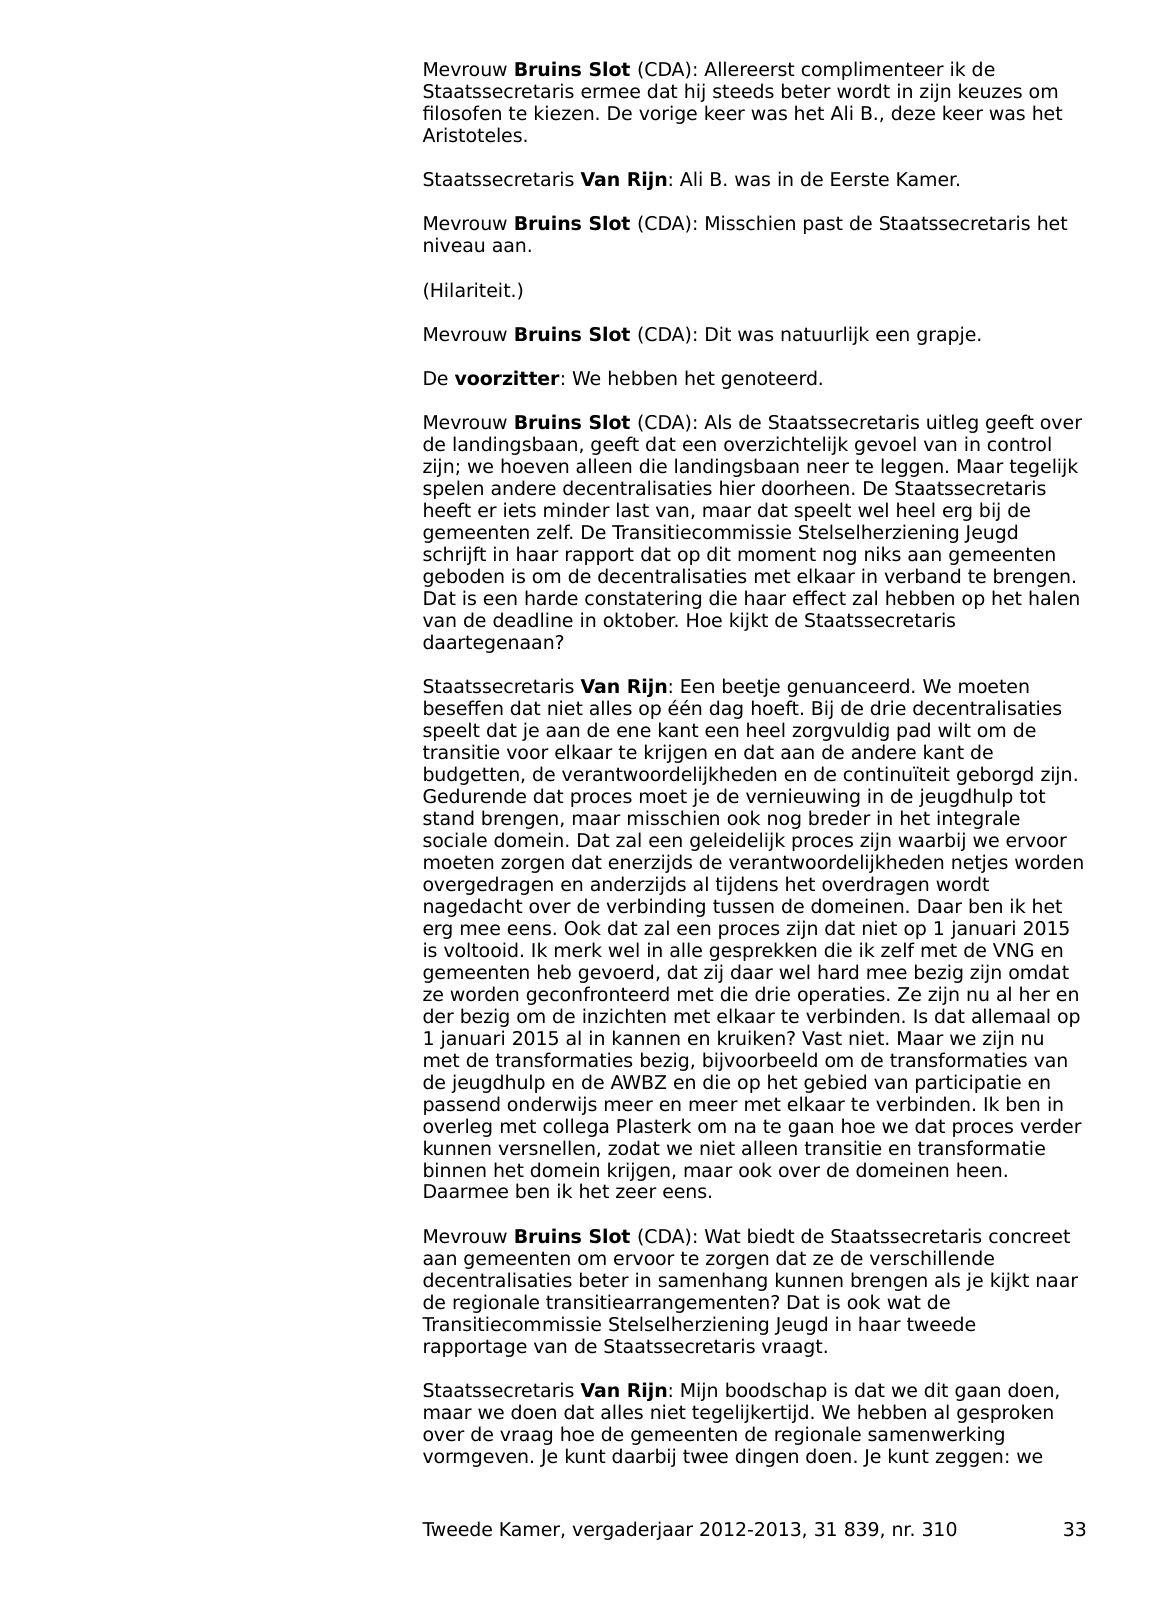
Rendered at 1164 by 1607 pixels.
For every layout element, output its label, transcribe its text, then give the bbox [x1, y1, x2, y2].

text Mevrouw Bruins Slot (CDA): Wat biedt de Staatssecretaris concreet aan gemeenten om ervoor te zorgen dat ze de verschillende decentralisaties beter in samenhang kunnen brengen als je kijkt naar de regionale transitiearrangementen? Dat is ook wat de Transitiecommissie Stelselherziening Jeugd in haar tweede rapportage van de Staatssecretaris vraagt. [422, 1226, 1087, 1357]
text Mevrouw Bruins Slot (CDA): Dit was natuurlijk een grapje. [422, 324, 1087, 346]
text Staatssecretaris Van Rijn: Ali B. was in de Eerste Kamer. [422, 169, 1087, 191]
text Staatssecretaris Van Rijn: Een beetje genuanceerd. We moeten beseffen dat niet alles op één dag hoeft. Bij de drie decentralisaties speelt dat je aan de ene kant een heel zorgvuldig pad wilt om de transitie voor elkaar te krijgen en dat aan de andere kant de budgetten, de verantwoordelijkheden en de continuïteit geborgd zijn. Gedurende dat proces moet je de vernieuwing in de jeugdhulp tot stand brengen, maar misschien ook nog breder in het integrale sociale domein. Dat zal een geleidelijk proces zijn waarbij we ervoor moeten zorgen dat enerzijds de verantwoordelijkheden netjes worden overgedragen en anderzijds al tijdens het overdragen wordt nagedacht over de verbinding tussen de domeinen. Daar ben ik het erg mee eens. Ook dat zal een proces zijn dat niet op 1 januari 2015 is voltooid. Ik merk wel in alle gesprekken die ik zelf met de VNG en gemeenten heb gevoerd, dat zij daar wel hard mee bezig zijn omdat ze worden geconfronteerd met die drie operaties. Ze zijn nu al her en der bezig om de inzichten met elkaar te verbinden. Is dat allemaal op 1 januari 2015 al in kannen en kruiken? Vast niet. Maar we zijn nu met de transformaties bezig, bijvoorbeeld om de transformaties van de jeugdhulp en de AWBZ en die op het gebied van participatie en passend onderwijs meer en meer met elkaar te verbinden. Ik ben in overleg met collega Plasterk om na te gaan hoe we dat proces verder kunnen versnellen, zodat we niet alleen transitie en transformatie binnen het domein krijgen, maar ook over de domeinen heen. Daarmee ben ik het zeer eens. [422, 676, 1087, 1203]
text (Hilariteit.) [422, 279, 1087, 301]
text Mevrouw Bruins Slot (CDA): Als de Staatssecretaris uitleg geeft over de landingsbaan, geeft dat een overzichtelijk gevoel van in control zijn; we hoeven alleen die landingsbaan neer te leggen. Maar tegelijk spelen andere decentralisaties hier doorheen. De Staatssecretaris heeft er iets minder last van, maar dat speelt wel heel erg bij de gemeenten zelf. De Transitiecommissie Stelselherziening Jeugd schrijft in haar rapport dat op dit moment nog niks aan gemeenten geboden is om de decentralisaties met elkaar in verband te brengen. Dat is een harde constatering die haar effect zal hebben op het halen van de deadline in oktober. Hoe kijkt de Staatssecretaris daartegenaan? [422, 412, 1087, 654]
text De voorzitter: We hebben het genoteerd. [422, 368, 1087, 390]
text Staatssecretaris Van Rijn: Mijn boodschap is dat we dit gaan doen, maar we doen dat alles niet tegelijkertijd. We hebben al gesproken over de vraag hoe de gemeenten de regionale samenwerking vormgeven. Je kunt daarbij twee dingen doen. Je kunt zeggen: we [422, 1380, 1087, 1468]
text Mevrouw Bruins Slot (CDA): Allereerst complimenteer ik de Staatssecretaris ermee dat hij steeds beter wordt in zijn keuzes om filosofen te kiezen. De vorige keer was het Ali B., deze keer was het Aristoteles. [422, 59, 1087, 147]
text Mevrouw Bruins Slot (CDA): Misschien past de Staatssecretaris het niveau aan. [422, 213, 1087, 257]
